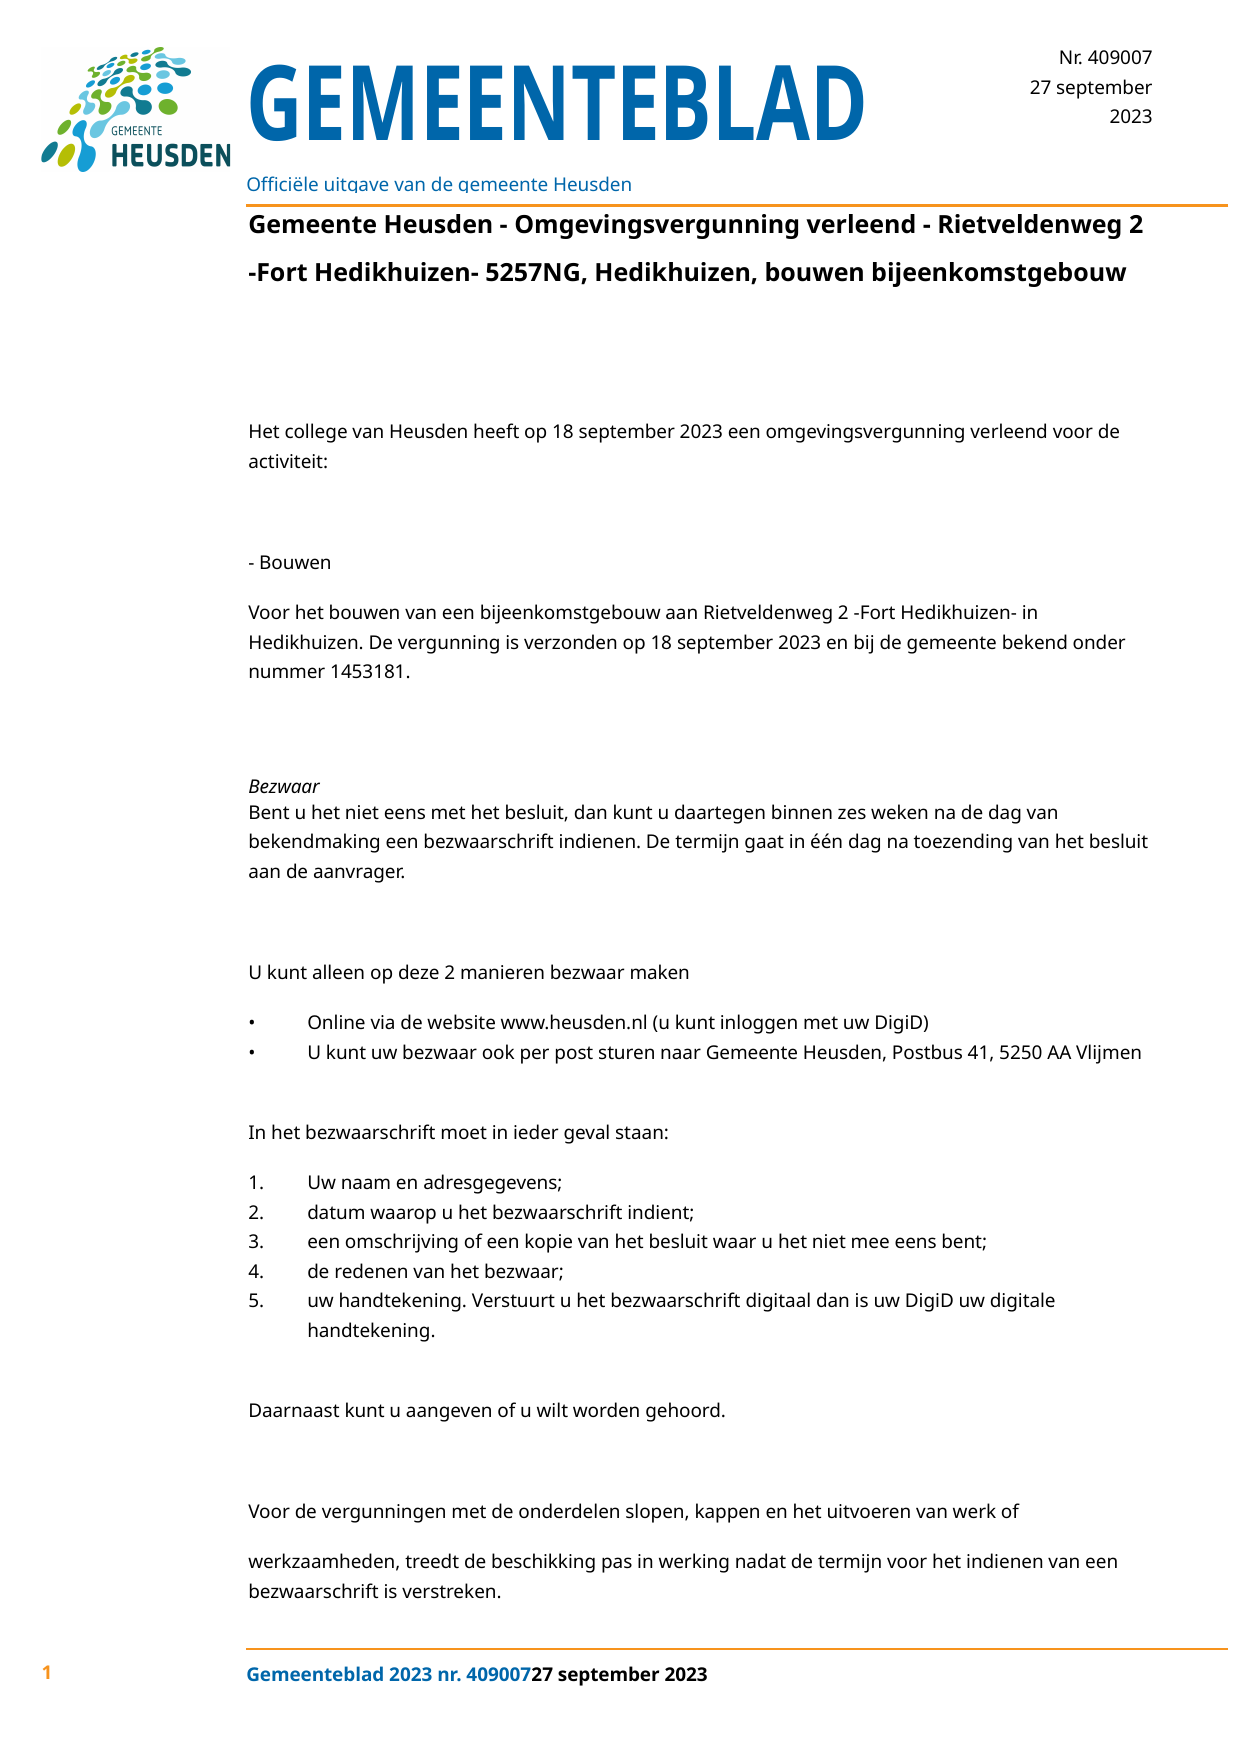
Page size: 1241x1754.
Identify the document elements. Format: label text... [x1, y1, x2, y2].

text Daarnaast kunt u aangeven of u wilt worden gehoord. [248, 1397, 1152, 1423]
list een omschrijving of een kopie van het besluit waar u het niet mee eens bent; [248, 1228, 1152, 1254]
text Bezwaar [248, 773, 1152, 799]
picture [41, 47, 231, 172]
list datum waarop u het bezwaarschrift indient; [248, 1199, 1152, 1224]
text werkzaamheden, treedt de beschikking pas in werking nadat de termijn voor het indienen van een bezwaarschrift is verstreken. [248, 1548, 1152, 1604]
text Voor het bouwen van een bijeenkomstgebouw aan Rietveldenweg 2 -Fort Hedikhuizen- in Hedikhuizen. De vergunning is verzonden op 18 september 2023 en bij de gemeente bekend onder nummer 1453181. [248, 599, 1152, 684]
text In het bezwaarschrift moet in ieder geval staan: [248, 1119, 1152, 1144]
text Bent u het niet eens met het besluit, dan kunt u daartegen binnen zes weken na de dag van bekendmaking een bezwaarschrift indienen. De termijn gaat in één dag na toezending van het besluit aan de aanvrager. [248, 799, 1152, 884]
list Online via de website www.heusden.nl (u kunt inloggen met uw DigiD) [248, 1009, 1152, 1035]
text - Bouwen [248, 549, 1152, 575]
text Voor de vergunningen met de onderdelen slopen, kappen en het uitvoeren van werk of [248, 1498, 1152, 1524]
list U kunt uw bezwaar ook per post sturen naar Gemeente Heusden, Postbus 41, 5250 AA Vlijmen [248, 1039, 1152, 1064]
list uw handtekening. Verstuurt u het bezwaarschrift digitaal dan is uw DigiD uw digitale handtekening. [248, 1288, 1152, 1343]
text Gemeente Heusden - Omgevingsvergunning verleend - Rietveldenweg 2 -Fort Hedikhuizen- 5257NG, Hedikhuizen, bouwen bijeenkomstgebouw [248, 207, 1152, 288]
text Het college van Heusden heeft op 18 september 2023 een omgevingsvergunning verleend voor de activiteit: [248, 419, 1152, 474]
text U kunt alleen op deze 2 manieren bezwaar maken [248, 959, 1152, 984]
list de redenen van het bezwaar; [248, 1258, 1152, 1284]
list Uw naam en adresgegevens; [248, 1169, 1152, 1195]
